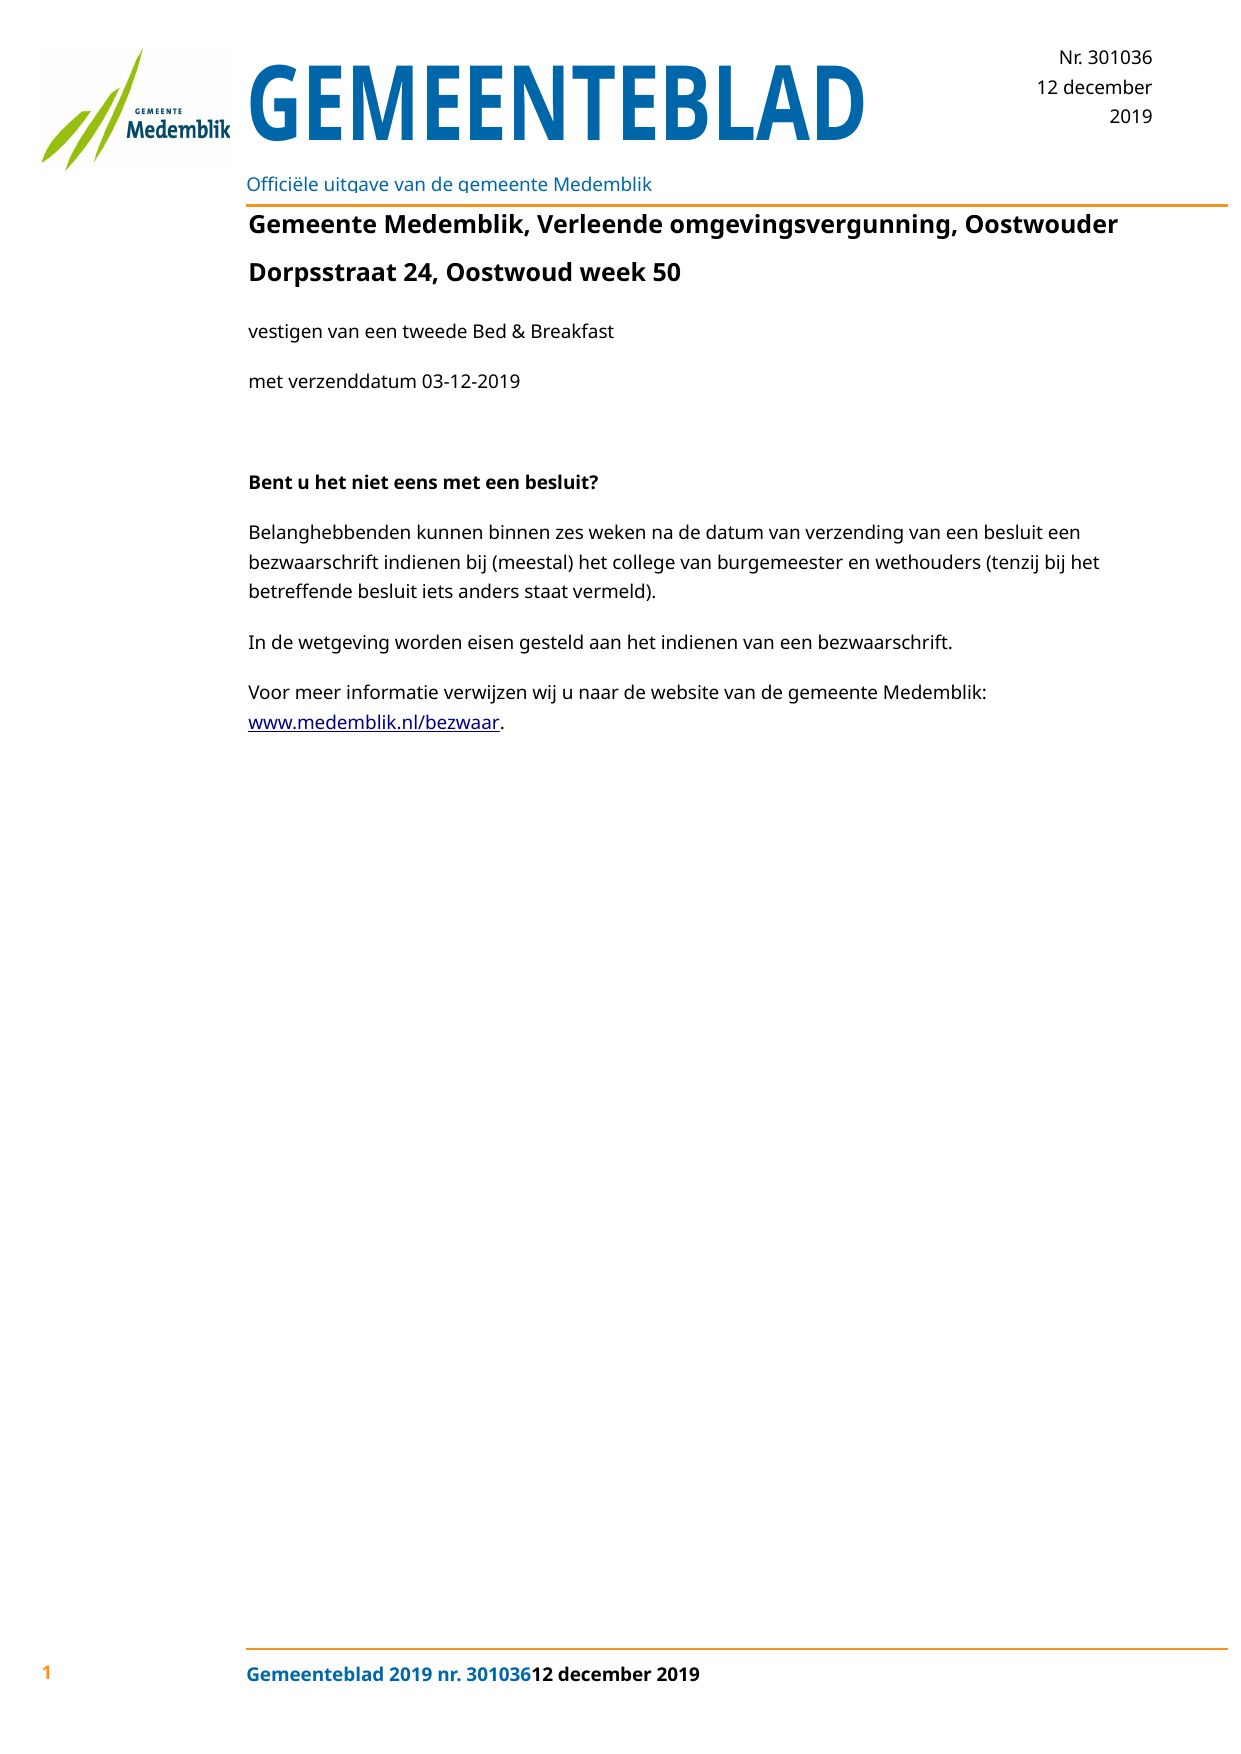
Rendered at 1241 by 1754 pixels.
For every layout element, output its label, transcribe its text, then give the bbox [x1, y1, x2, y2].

text vestigen van een tweede Bed & Breakfast [248, 318, 1152, 344]
text met verzenddatum 03-12-2019 [248, 368, 1152, 394]
picture [41, 47, 231, 172]
text Belanghebbenden kunnen binnen zes weken na de datum van verzending van een besluit een bezwaarschrift indienen bij (meestal) het college van burgemeester en wethouders (tenzij bij het betreffende besluit iets anders staat vermeld). [248, 519, 1152, 604]
text In de wetgeving worden eisen gesteld aan het indienen van een bezwaarschrift. [248, 629, 1152, 655]
text Bent u het niet eens met een besluit? [248, 469, 1152, 495]
text Gemeente Medemblik, Verleende omgevingsvergunning, Oostwouder Dorpsstraat 24, Oostwoud week 50 [248, 207, 1152, 288]
text Voor meer informatie verwijzen wij u naar de website van de gemeente Medemblik: www.medemblik.nl/bezwaar. [248, 679, 1152, 735]
